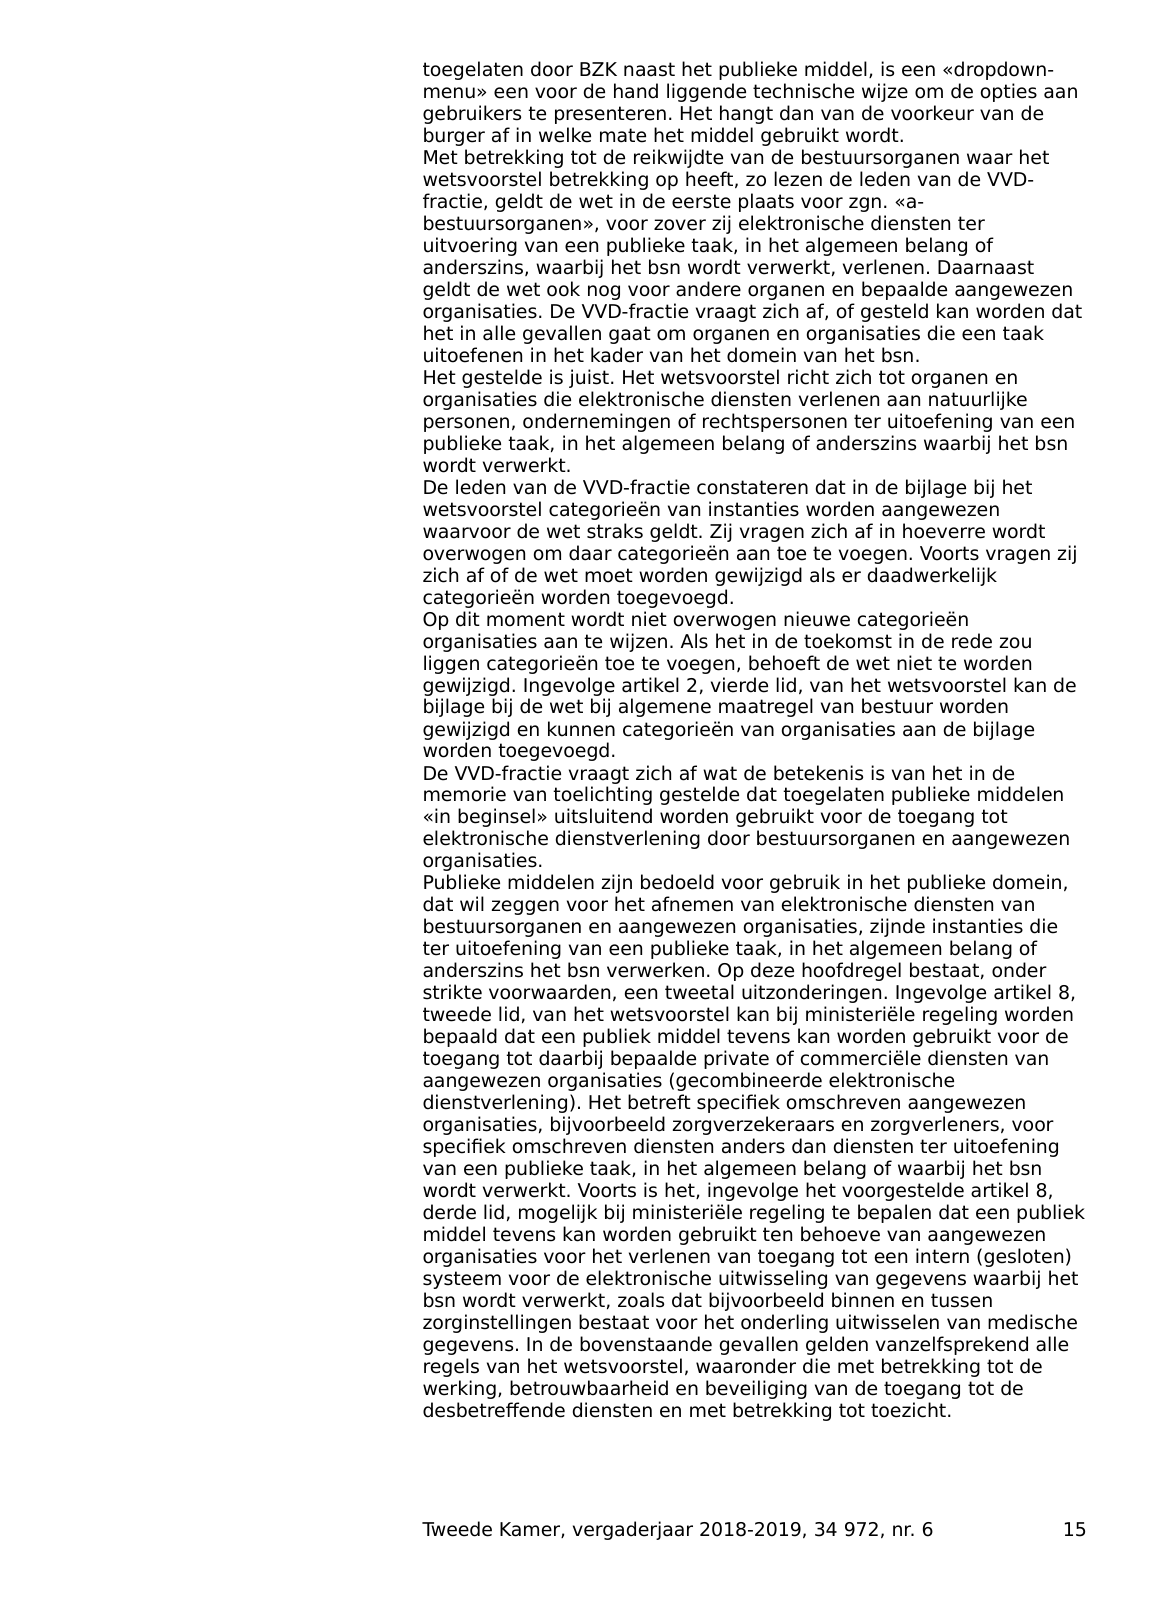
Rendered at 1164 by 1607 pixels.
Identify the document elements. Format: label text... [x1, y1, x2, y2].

text Met betrekking tot de reikwijdte van de bestuursorganen waar het wetsvoorstel betrekking op heeft, zo lezen de leden van de VVD-fractie, geldt de wet in de eerste plaats voor zgn. «a-bestuursorganen», voor zover zij elektronische diensten ter uitvoering van een publieke taak, in het algemeen belang of anderszins, waarbij het bsn wordt verwerkt, verlenen. Daarnaast geldt de wet ook nog voor andere organen en bepaalde aangewezen organisaties. De VVD-fractie vraagt zich af, of gesteld kan worden dat het in alle gevallen gaat om organen en organisaties die een taak uitoefenen in het kader van het domein van het bsn. [422, 147, 1087, 367]
text De VVD-fractie vraagt zich af wat de betekenis is van het in de memorie van toelichting gestelde dat toegelaten publieke middelen «in beginsel» uitsluitend worden gebruikt voor de toegang tot elektronische dienstverlening door bestuursorganen en aangewezen organisaties. [422, 762, 1087, 872]
text toegelaten door BZK naast het publieke middel, is een «dropdown-menu» een voor de hand liggende technische wijze om de opties aan gebruikers te presenteren. Het hangt dan van de voorkeur van de burger af in welke mate het middel gebruikt wordt. [422, 59, 1087, 147]
text Publieke middelen zijn bedoeld voor gebruik in het publieke domein, dat wil zeggen voor het afnemen van elektronische diensten van bestuursorganen en aangewezen organisaties, zijnde instanties die ter uitoefening van een publieke taak, in het algemeen belang of anderszins het bsn verwerken. Op deze hoofdregel bestaat, onder strikte voorwaarden, een tweetal uitzonderingen. Ingevolge artikel 8, tweede lid, van het wetsvoorstel kan bij ministeriële regeling worden bepaald dat een publiek middel tevens kan worden gebruikt voor de toegang tot daarbij bepaalde private of commerciële diensten van aangewezen organisaties (gecombineerde elektronische dienstverlening). Het betreft specifiek omschreven aangewezen organisaties, bijvoorbeeld zorgverzekeraars en zorgverleners, voor specifiek omschreven diensten anders dan diensten ter uitoefening van een publieke taak, in het algemeen belang of waarbij het bsn wordt verwerkt. Voorts is het, ingevolge het voorgestelde artikel 8, derde lid, mogelijk bij ministeriële regeling te bepalen dat een publiek middel tevens kan worden gebruikt ten behoeve van aangewezen organisaties voor het verlenen van toegang tot een intern (gesloten) systeem voor de elektronische uitwisseling van gegevens waarbij het bsn wordt verwerkt, zoals dat bijvoorbeeld binnen en tussen zorginstellingen bestaat voor het onderling uitwisselen van medische gegevens. In de bovenstaande gevallen gelden vanzelfsprekend alle regels van het wetsvoorstel, waaronder die met betrekking tot de werking, betrouwbaarheid en beveiliging van de toegang tot de desbetreffende diensten en met betrekking tot toezicht. [422, 872, 1087, 1422]
text De leden van de VVD-fractie constateren dat in de bijlage bij het wetsvoorstel categorieën van instanties worden aangewezen waarvoor de wet straks geldt. Zij vragen zich af in hoeverre wordt overwogen om daar categorieën aan toe te voegen. Voorts vragen zij zich af of de wet moet worden gewijzigd als er daadwerkelijk categorieën worden toegevoegd. [422, 477, 1087, 608]
text Op dit moment wordt niet overwogen nieuwe categorieën organisaties aan te wijzen. Als het in de toekomst in de rede zou liggen categorieën toe te voegen, behoeft de wet niet te worden gewijzigd. Ingevolge artikel 2, vierde lid, van het wetsvoorstel kan de bijlage bij de wet bij algemene maatregel van bestuur worden gewijzigd en kunnen categorieën van organisaties aan de bijlage worden toegevoegd. [422, 608, 1087, 762]
text Het gestelde is juist. Het wetsvoorstel richt zich tot organen en organisaties die elektronische diensten verlenen aan natuurlijke personen, ondernemingen of rechtspersonen ter uitoefening van een publieke taak, in het algemeen belang of anderszins waarbij het bsn wordt verwerkt. [422, 367, 1087, 477]
